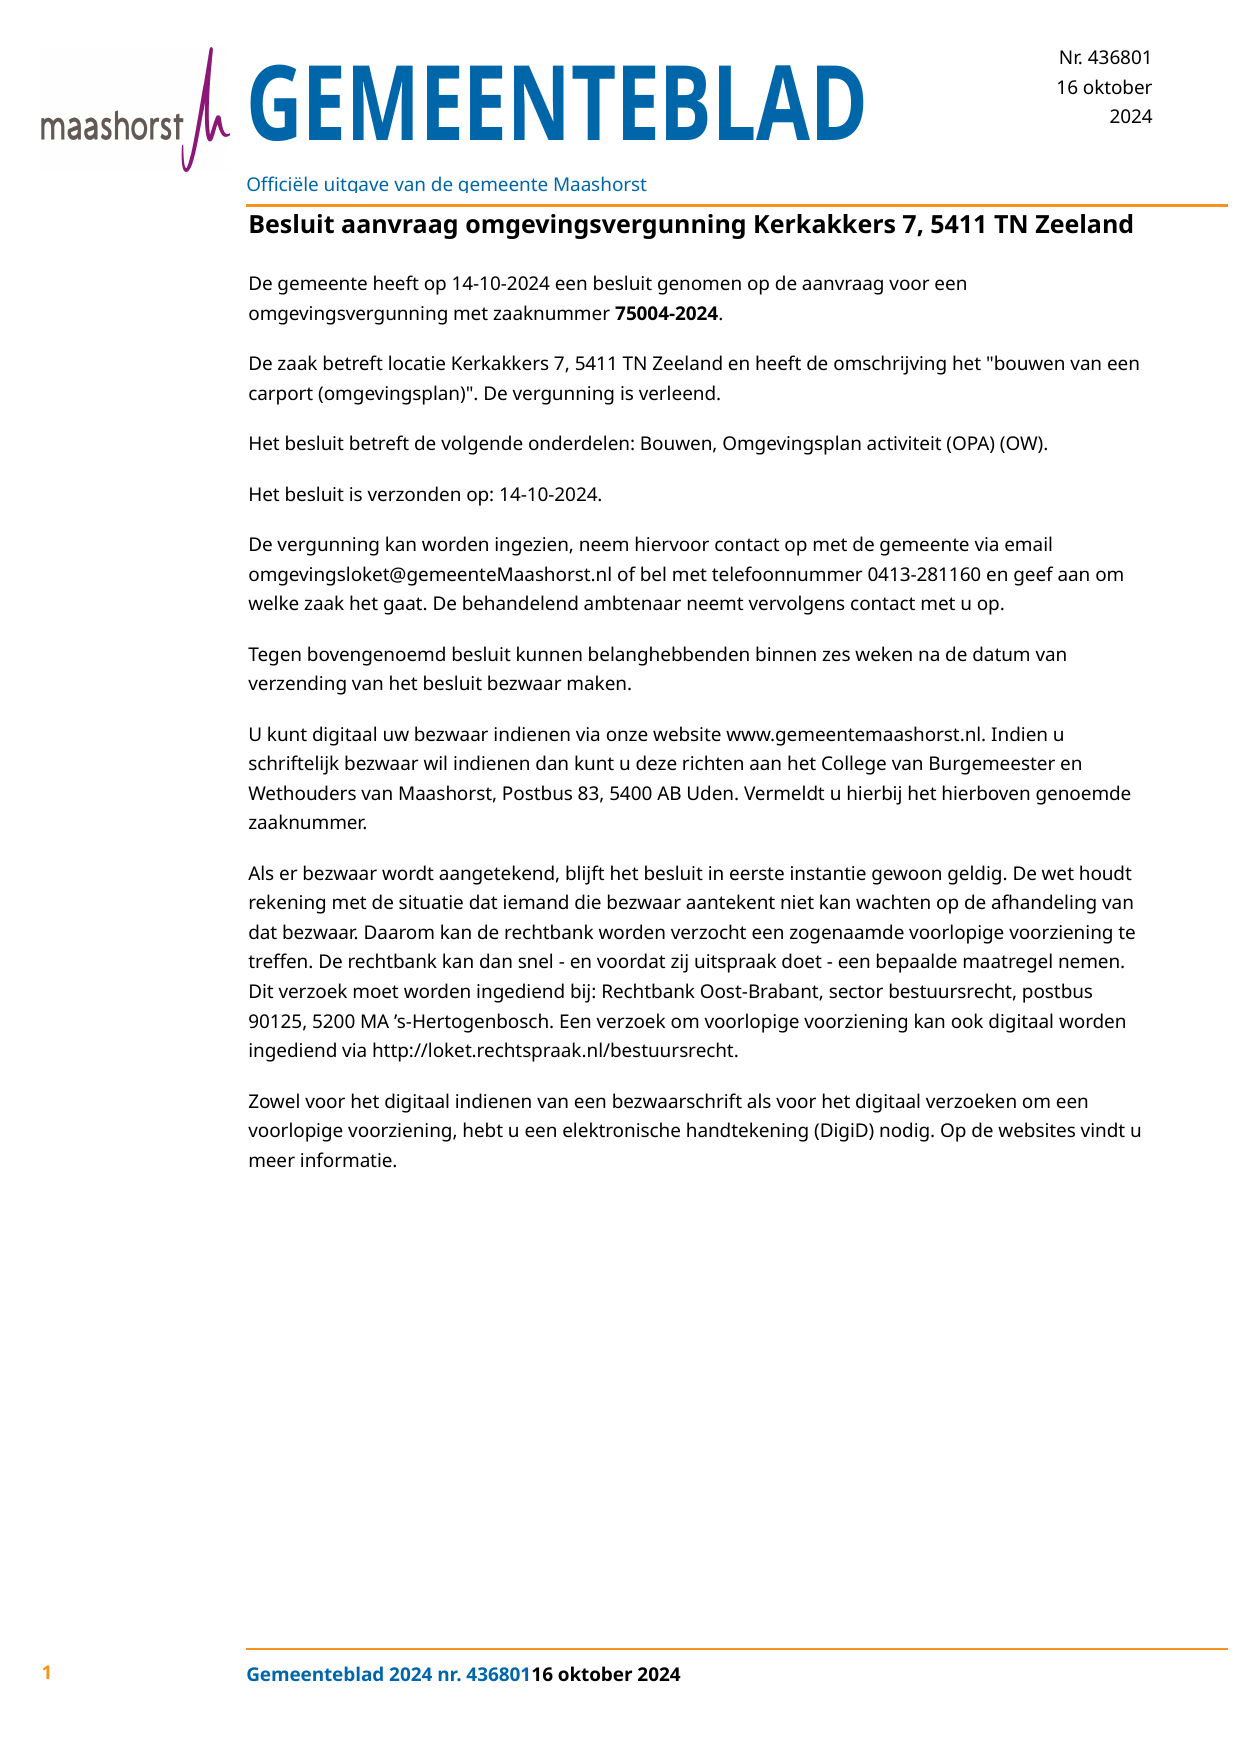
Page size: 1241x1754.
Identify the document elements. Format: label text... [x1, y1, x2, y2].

text Tegen bovengenoemd besluit kunnen belanghebbenden binnen zes weken na de datum van verzending van het besluit bezwaar maken. [248, 641, 1152, 696]
text Als er bezwaar wordt aangetekend, blijft het besluit in eerste instantie gewoon geldig. De wet houdt rekening met de situatie dat iemand die bezwaar aantekent niet kan wachten op de afhandeling van dat bezwaar. Daarom kan de rechtbank worden verzocht een zogenaamde voorlopige voorziening te treffen. De rechtbank kan dan snel - en voordat zij uitspraak doet - een bepaalde maatregel nemen. Dit verzoek moet worden ingediend bij: Rechtbank Oost-Brabant, sector bestuursrecht, postbus 90125, 5200 MA ’s-Hertogenbosch. Een verzoek om voorlopige voorziening kan ook digitaal worden ingediend via http://loket.rechtspraak.nl/bestuursrecht. [248, 860, 1152, 1063]
text De zaak betreft locatie Kerkakkers 7, 5411 TN Zeeland en heeft de omschrijving het "bouwen van een carport (omgevingsplan)". De vergunning is verleend. [248, 350, 1152, 406]
text De gemeente heeft op 14-10-2024 een besluit genomen op de aanvraag voor een omgevingsvergunning met zaaknummer 75004-2024. [248, 270, 1152, 326]
text Het besluit betreft de volgende onderdelen: Bouwen, Omgevingsplan activiteit (OPA) (OW). [248, 430, 1152, 456]
picture [41, 47, 231, 172]
text Besluit aanvraag omgevingsvergunning Kerkakkers 7, 5411 TN Zeeland [248, 207, 1152, 241]
text U kunt digitaal uw bezwaar indienen via onze website www.gemeentemaashorst.nl. Indien u schriftelijk bezwaar wil indienen dan kunt u deze richten aan het College van Burgemeester en Wethouders van Maashorst, Postbus 83, 5400 AB Uden. Vermeldt u hierbij het hierboven genoemde zaaknummer. [248, 721, 1152, 835]
text De vergunning kan worden ingezien, neem hiervoor contact op met de gemeente via email omgevingsloket@gemeenteMaashorst.nl of bel met telefoonnummer 0413-281160 en geef aan om welke zaak het gaat. De behandelend ambtenaar neemt vervolgens contact met u op. [248, 531, 1152, 616]
text Zowel voor het digitaal indienen van een bezwaarschrift als voor het digitaal verzoeken om een voorlopige voorziening, hebt u een elektronische handtekening (DigiD) nodig. Op de websites vindt u meer informatie. [248, 1088, 1152, 1173]
text Het besluit is verzonden op: 14-10-2024. [248, 481, 1152, 506]
